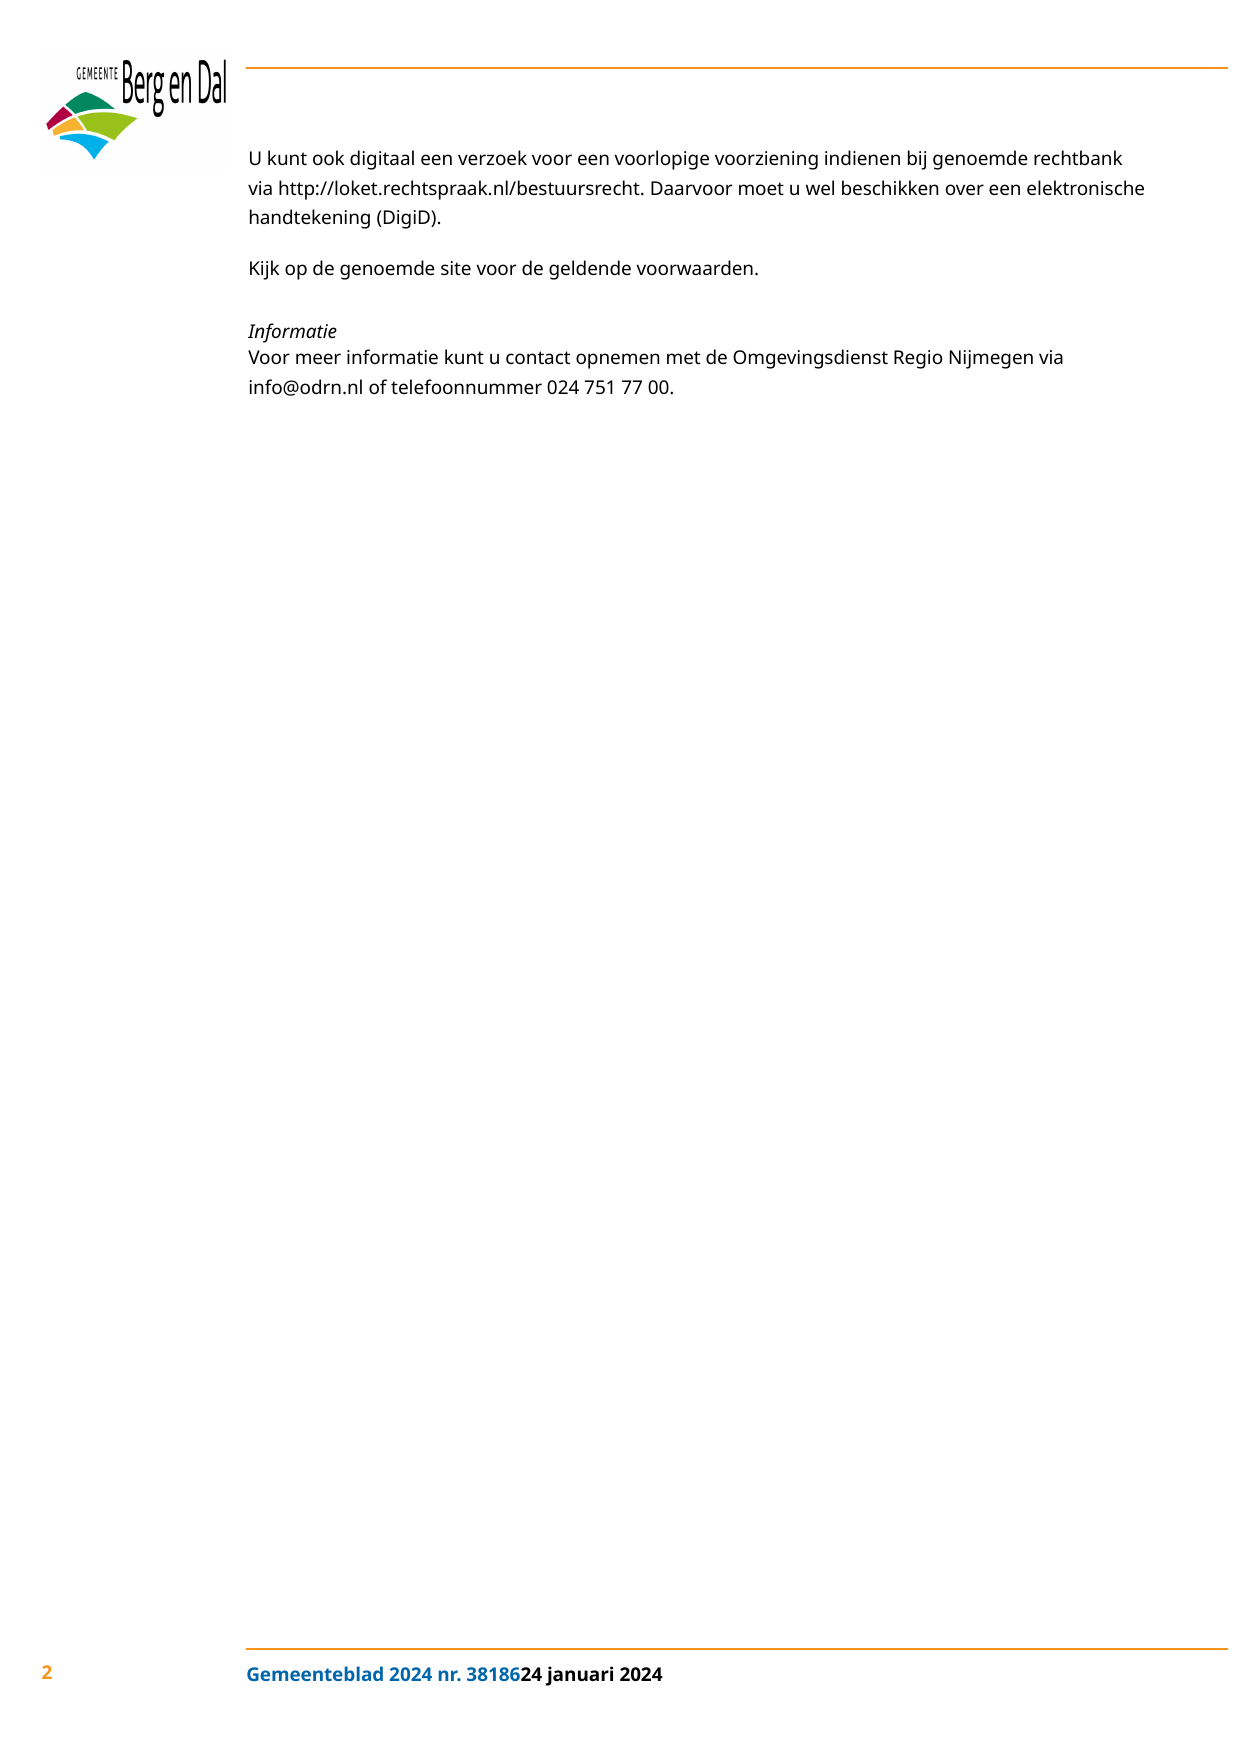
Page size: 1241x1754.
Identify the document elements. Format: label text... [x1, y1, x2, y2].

picture [41, 47, 231, 172]
text U kunt ook digitaal een verzoek voor een voorlopige voorziening indienen bij genoemde rechtbank via http://loket.rechtspraak.nl/bestuursrecht. Daarvoor moet u wel beschikken over een elektronische handtekening (DigiD). [248, 145, 1152, 230]
text Kijk op de genoemde site voor de geldende voorwaarden. [248, 255, 1152, 281]
text Informatie [248, 319, 1152, 344]
text Voor meer informatie kunt u contact opnemen met de Omgevingsdienst Regio Nijmegen via info@odrn.nl of telefoonnummer 024 751 77 00. [248, 344, 1152, 400]
